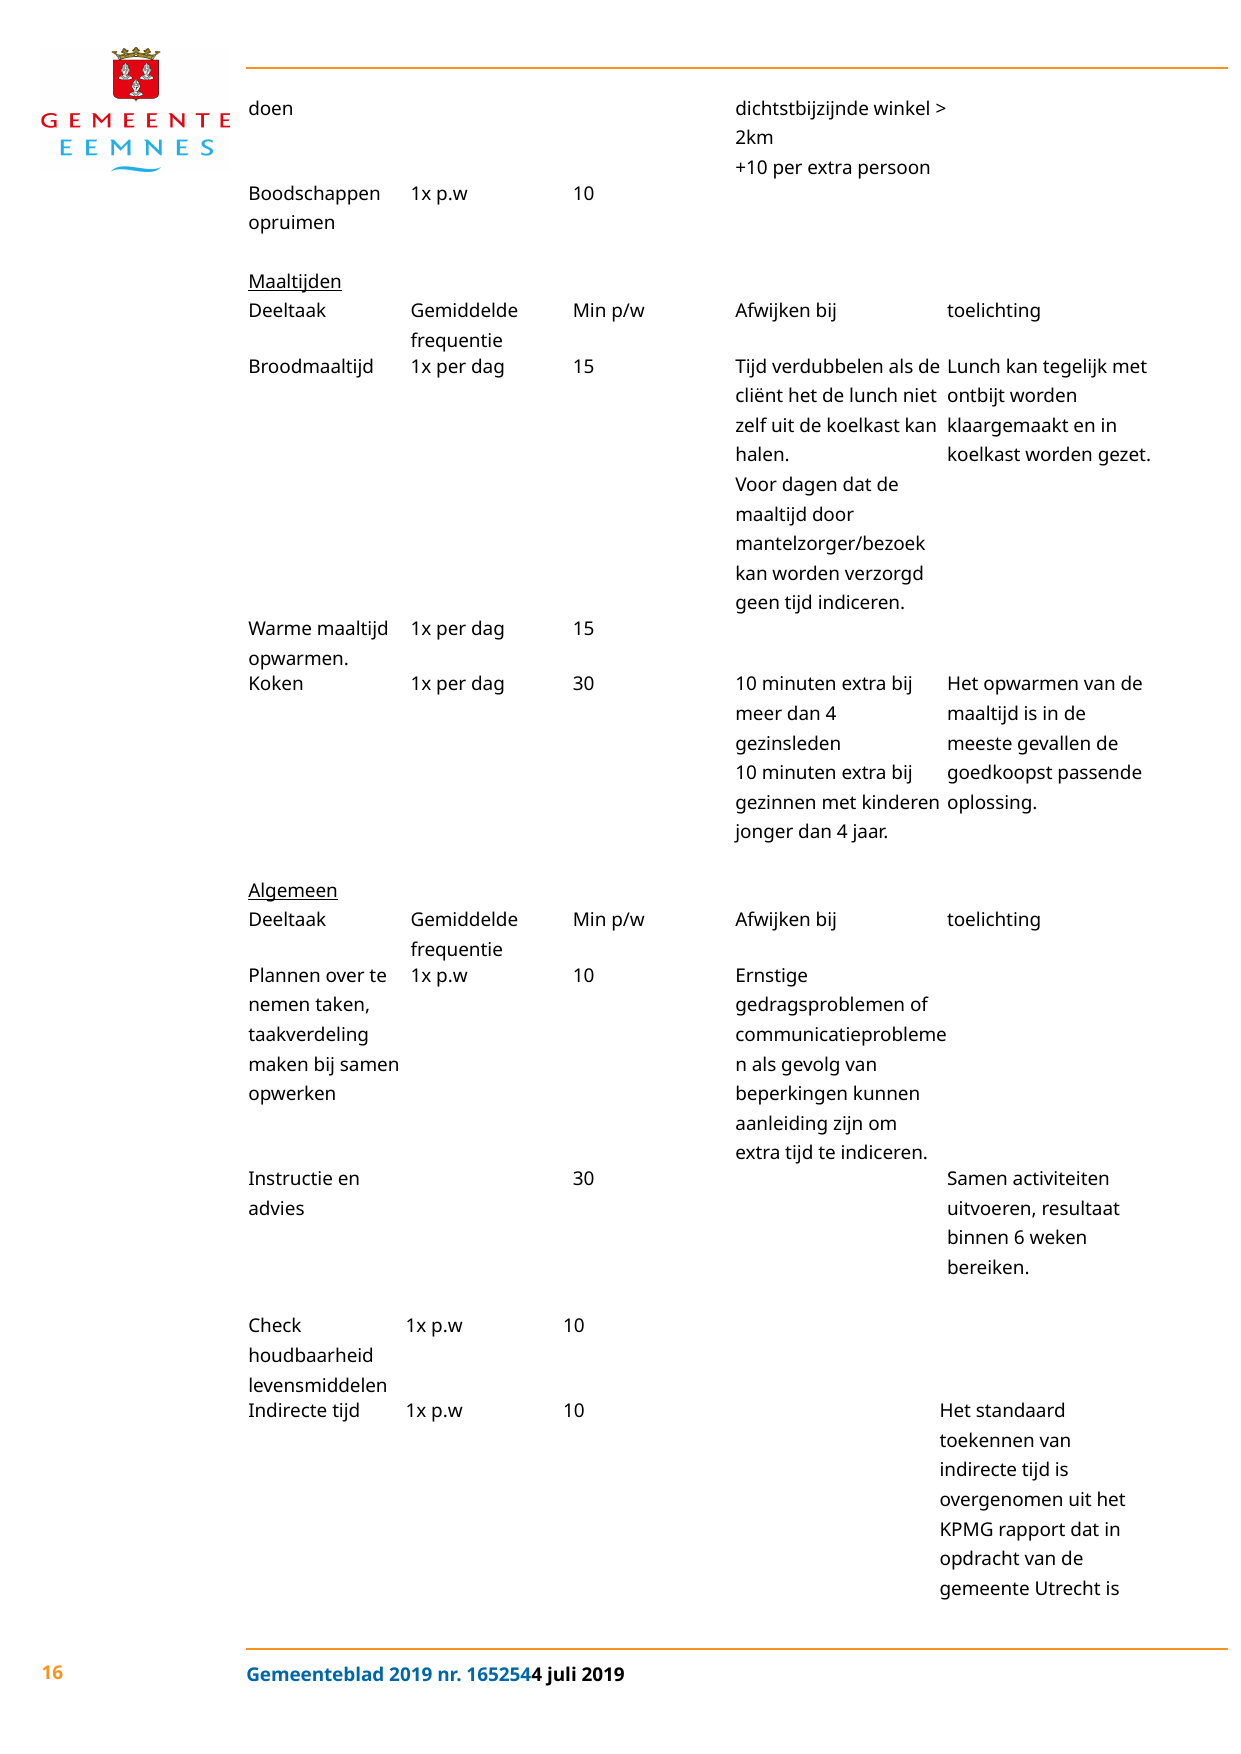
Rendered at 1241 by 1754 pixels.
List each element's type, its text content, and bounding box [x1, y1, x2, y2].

table_cell doen [248, 95, 410, 180]
table_cell Tijd verdubbelen als de cliënt het de lunch niet zelf uit de koelkast kan halen. Voor dagen dat de maaltijd door mantelzorger/bezoek kan worden verzorgd geen tijd indiceren. [735, 353, 947, 615]
table_header Afwijken bij [735, 298, 947, 353]
table_cell Broodmaaltijd [248, 353, 410, 615]
text Algemeen [248, 877, 1152, 903]
table_cell Lunch kan tegelijk met ontbijt worden klaargemaakt en in koelkast worden gezet. [947, 353, 1152, 615]
table_header Gemiddelde frequentie [410, 907, 573, 962]
table_header toelichting [947, 907, 1152, 962]
table_cell [735, 615, 947, 671]
table_cell dichtstbijzijnde winkel > 2km +10 per extra persoon [735, 95, 947, 180]
table_cell [735, 180, 947, 235]
table_cell [720, 1398, 939, 1601]
table_cell [410, 1165, 573, 1280]
table_cell 15 [573, 353, 735, 615]
table_header Afwijken bij [735, 907, 947, 962]
table_header toelichting [947, 298, 1152, 353]
table_cell 1x p.w [410, 962, 573, 1165]
table_cell Warme maaltijd opwarmen. [248, 615, 410, 671]
table_header Min p/w [573, 298, 735, 353]
text Maaltijden [248, 268, 1152, 293]
table_header [939, 1313, 1152, 1397]
table_header Check houdbaarheid levensmiddelen [248, 1313, 405, 1397]
table_header Deeltaak [248, 298, 410, 353]
table_cell Instructie en advies [248, 1165, 410, 1280]
picture [41, 47, 231, 172]
table_cell [410, 95, 573, 180]
table_cell Boodschappen opruimen [248, 180, 410, 235]
table_cell Koken [248, 671, 410, 844]
table_cell 1x per dag [410, 353, 573, 615]
table_cell Ernstige gedragsproblemen of communicatieproblemen als gevolg van beperkingen kunnen aanleiding zijn om extra tijd te indiceren. [735, 962, 947, 1165]
table_header 1x p.w [405, 1313, 563, 1397]
table_cell [947, 615, 1152, 671]
table_cell Het opwarmen van de maaltijd is in de meeste gevallen de goedkoopst passende oplossing. [947, 671, 1152, 844]
table_cell Het standaard toekennen van indirecte tijd is overgenomen uit het KPMG rapport dat in opdracht van de gemeente Utrecht is [939, 1398, 1152, 1601]
table_cell [947, 180, 1152, 235]
table_cell [947, 962, 1152, 1165]
table_cell 10 [573, 962, 735, 1165]
table_cell 10 [573, 180, 735, 235]
table_cell 30 [573, 1165, 735, 1280]
table_cell 1x p.w [405, 1398, 563, 1601]
table_cell Indirecte tijd [248, 1398, 405, 1601]
table_cell [735, 1165, 947, 1280]
table_cell 1x per dag [410, 671, 573, 844]
table_cell Plannen over te nemen taken, taakverdeling maken bij samen opwerken [248, 962, 410, 1165]
table_header Gemiddelde frequentie [410, 298, 573, 353]
table_cell Samen activiteiten uitvoeren, resultaat binnen 6 weken bereiken. [947, 1165, 1152, 1280]
table_cell 10 minuten extra bij meer dan 4 gezinsleden 10 minuten extra bij gezinnen met kinderen jonger dan 4 jaar. [735, 671, 947, 844]
table_cell 10 [563, 1398, 720, 1601]
table_cell [573, 95, 735, 180]
table_header [720, 1313, 939, 1397]
table_header Min p/w [573, 907, 735, 962]
table_header 10 [563, 1313, 720, 1397]
table_cell [947, 95, 1152, 180]
table_cell 1x per dag [410, 615, 573, 671]
table_cell 15 [573, 615, 735, 671]
table_header Deeltaak [248, 907, 410, 962]
table_cell 30 [573, 671, 735, 844]
table_cell 1x p.w [410, 180, 573, 235]
